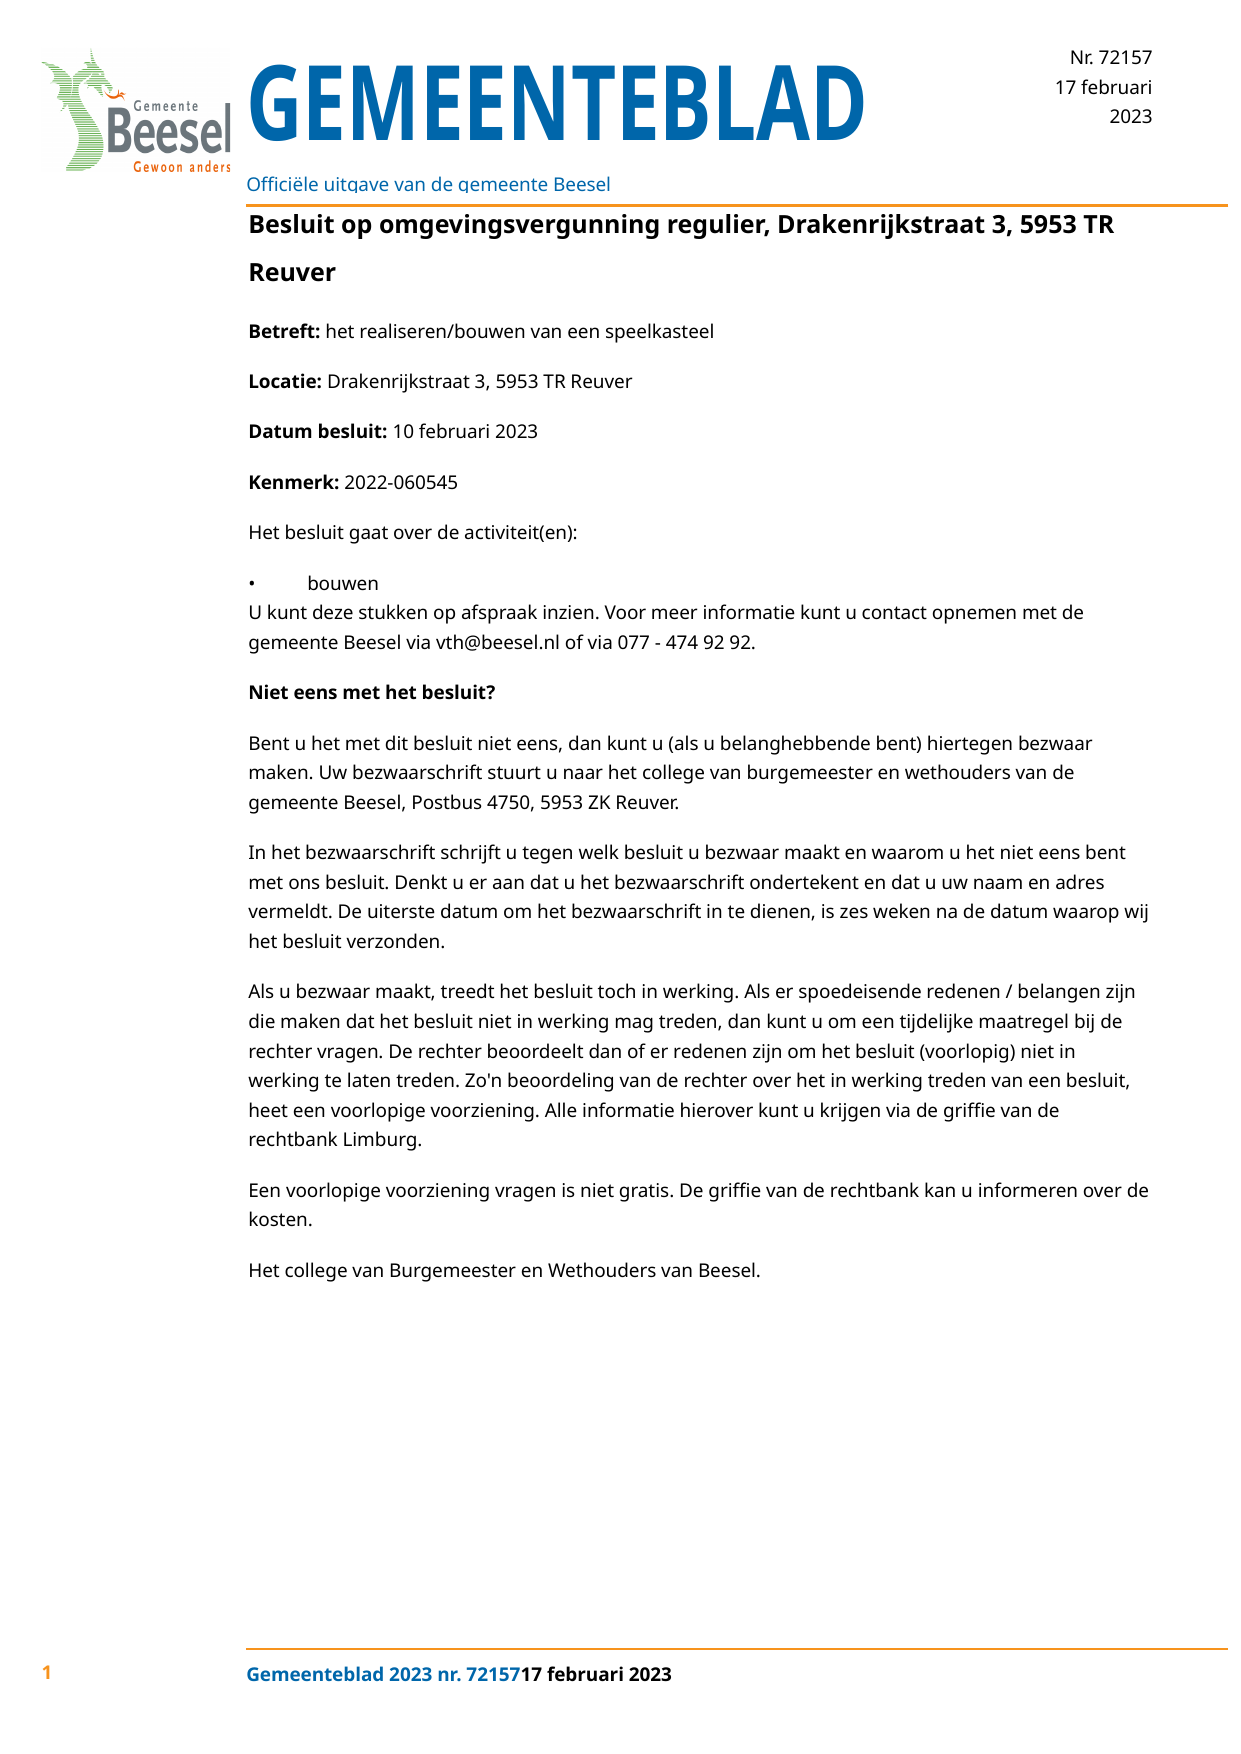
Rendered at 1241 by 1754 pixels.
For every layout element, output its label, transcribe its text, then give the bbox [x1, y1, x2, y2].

text Betreft: het realiseren/bouwen van een speelkasteel [248, 318, 1152, 344]
picture [41, 47, 231, 172]
text Besluit op omgevingsvergunning regulier, Drakenrijkstraat 3, 5953 TR Reuver [248, 207, 1152, 288]
text Locatie: Drakenrijkstraat 3, 5953 TR Reuver [248, 368, 1152, 394]
text In het bezwaarschrift schrijft u tegen welk besluit u bezwaar maakt en waarom u het niet eens bent met ons besluit. Denkt u er aan dat u het bezwaarschrift ondertekent en dat u uw naam en adres vermeldt. De uiterste datum om het bezwaarschrift in te dienen, is zes weken na de datum waarop wij het besluit verzonden. [248, 839, 1152, 954]
text Bent u het met dit besluit niet eens, dan kunt u (als u belanghebbende bent) hiertegen bezwaar maken. Uw bezwaarschrift stuurt u naar het college van burgemeester en wethouders van de gemeente Beesel, Postbus 4750, 5953 ZK Reuver. [248, 730, 1152, 815]
text Kenmerk: 2022-060545 [248, 469, 1152, 495]
text Niet eens met het besluit? [248, 679, 1152, 705]
text Een voorlopige voorziening vragen is niet gratis. De griffie van de rechtbank kan u informeren over de kosten. [248, 1177, 1152, 1232]
text Het besluit gaat over de activiteit(en): [248, 519, 1152, 545]
text Datum besluit: 10 februari 2023 [248, 419, 1152, 444]
list bouwen [248, 570, 1152, 596]
text Als u bezwaar maakt, treedt het besluit toch in werking. Als er spoedeisende redenen / belangen zijn die maken dat het besluit niet in werking mag treden, dan kunt u om een tijdelijke maatregel bij de rechter vragen. De rechter beoordeelt dan of er redenen zijn om het besluit (voorlopig) niet in werking te laten treden. Zo'n beoordeling van de rechter over het in werking treden van een besluit, heet een voorlopige voorziening. Alle informatie hierover kunt u krijgen via de griffie van de rechtbank Limburg. [248, 979, 1152, 1152]
text Het college van Burgemeester en Wethouders van Beesel. [248, 1257, 1152, 1283]
text U kunt deze stukken op afspraak inzien. Voor meer informatie kunt u contact opnemen met de gemeente Beesel via vth@beesel.nl of via 077 - 474 92 92. [248, 599, 1152, 655]
